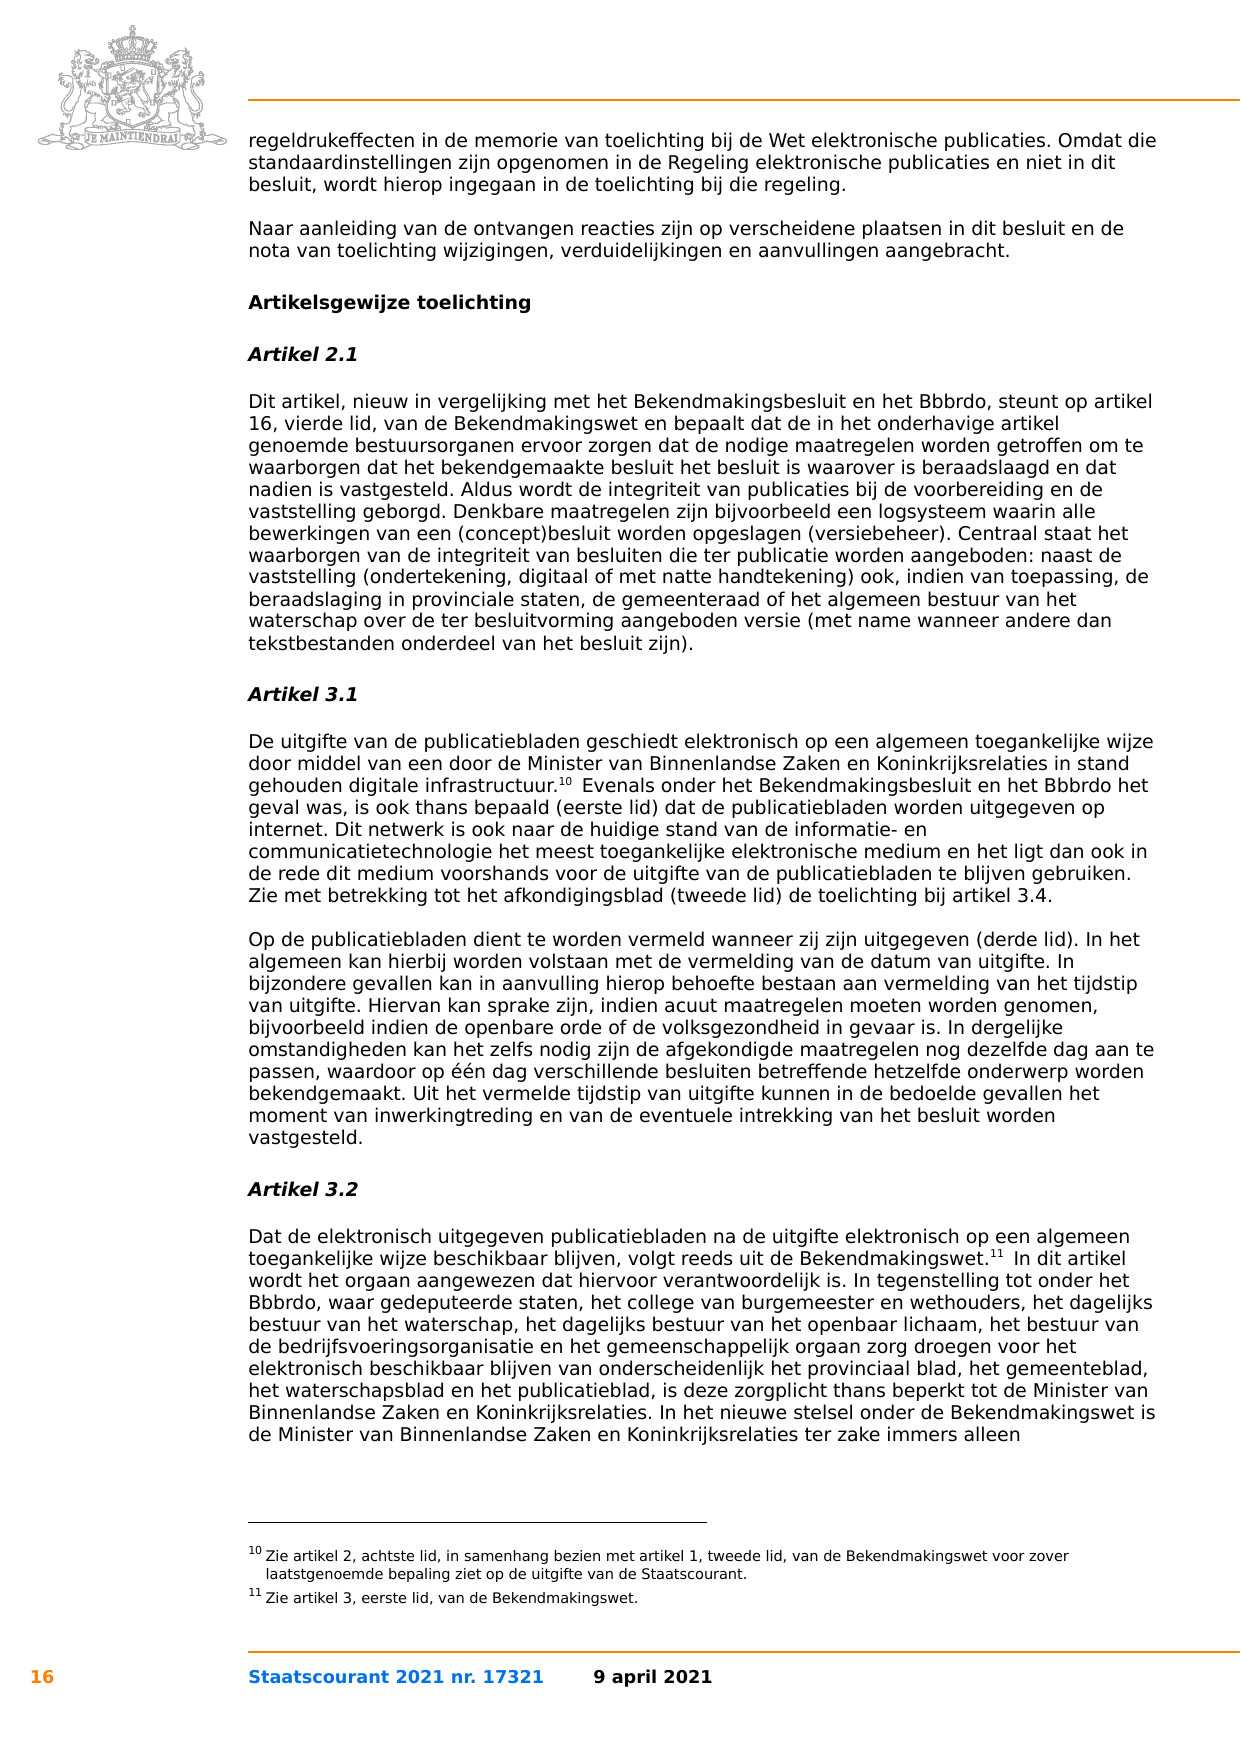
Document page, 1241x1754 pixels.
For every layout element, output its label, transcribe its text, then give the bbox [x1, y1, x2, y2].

picture [38, 25, 227, 150]
subtitle Artikel 3.1 [248, 684, 1163, 706]
subtitle Artikel 2.1 [248, 344, 1163, 366]
subtitle Artikelsgewijze toelichting [248, 292, 1163, 314]
subtitle Artikel 3.2 [248, 1179, 1163, 1201]
text Zie artikel 2, achtste lid, in samenhang bezien met artikel 1, tweede lid, van de Bekendmakingswet voor zover laatstgenoemde bepaling ziet op de uitgifte van de Staatscourant. [248, 1544, 1163, 1583]
text Naar aanleiding van de ontvangen reacties zijn op verscheidene plaatsen in dit besluit en de nota van toelichting wijzigingen, verduidelijkingen en aanvullingen aangebracht. [248, 218, 1163, 262]
text Dat de elektronisch uitgegeven publicatiebladen na de uitgifte elektronisch op een algemeen toegankelijke wijze beschikbaar blijven, volgt reeds uit de Bekendmakingswet. In dit artikel wordt het orgaan aangewezen dat hiervoor verantwoordelijk is. In tegenstelling tot onder het Bbbrdo, waar gedeputeerde staten, het college van burgemeester en wethouders, het dagelijks bestuur van het waterschap, het dagelijks bestuur van het openbaar lichaam, het bestuur van de bedrijfsvoeringsorganisatie en het gemeenschappelijk orgaan zorg droegen voor het elektronisch beschikbaar blijven van onderscheidenlijk het provinciaal blad, het gemeenteblad, het waterschapsblad en het publicatieblad, is deze zorgplicht thans beperkt tot de Minister van Binnenlandse Zaken en Koninkrijksrelaties. In het nieuwe stelsel onder de Bekendmakingswet is de Minister van Binnenlandse Zaken en Koninkrijksrelaties ter zake immers alleen [248, 1226, 1163, 1446]
text regeldrukeffecten in de memorie van toelichting bij de Wet elektronische publicaties. Omdat die standaardinstellingen zijn opgenomen in de Regeling elektronische publicaties en niet in dit besluit, wordt hierop ingegaan in de toelichting bij die regeling. [248, 130, 1163, 196]
text Zie artikel 3, eerste lid, van de Bekendmakingswet. [248, 1586, 1163, 1608]
text Op de publicatiebladen dient te worden vermeld wanneer zij zijn uitgegeven (derde lid). In het algemeen kan hierbij worden volstaan met de vermelding van de datum van uitgifte. In bijzondere gevallen kan in aanvulling hierop behoefte bestaan aan vermelding van het tijdstip van uitgifte. Hiervan kan sprake zijn, indien acuut maatregelen moeten worden genomen, bijvoorbeeld indien de openbare orde of de volksgezondheid in gevaar is. In dergelijke omstandigheden kan het zelfs nodig zijn de afgekondigde maatregelen nog dezelfde dag aan te passen, waardoor op één dag verschillende besluiten betreffende hetzelfde onderwerp worden bekendgemaakt. Uit het vermelde tijdstip van uitgifte kunnen in de bedoelde gevallen het moment van inwerkingtreding en van de eventuele intrekking van het besluit worden vastgesteld. [248, 929, 1163, 1149]
text Dit artikel, nieuw in vergelijking met het Bekendmakingsbesluit en het Bbbrdo, steunt op artikel 16, vierde lid, van de Bekendmakingswet en bepaalt dat de in het onderhavige artikel genoemde bestuursorganen ervoor zorgen dat de nodige maatregelen worden getroffen om te waarborgen dat het bekendgemaakte besluit het besluit is waarover is beraadslaagd en dat nadien is vastgesteld. Aldus wordt de integriteit van publicaties bij de voorbereiding en de vaststelling geborgd. Denkbare maatregelen zijn bijvoorbeeld een logsysteem waarin alle bewerkingen van een (concept)besluit worden opgeslagen (versiebeheer). Centraal staat het waarborgen van de integriteit van besluiten die ter publicatie worden aangeboden: naast de vaststelling (ondertekening, digitaal of met natte handtekening) ook, indien van toepassing, de beraadslaging in provinciale staten, de gemeenteraad of het algemeen bestuur van het waterschap over de ter besluitvorming aangeboden versie (met name wanneer andere dan tekstbestanden onderdeel van het besluit zijn). [248, 391, 1163, 654]
text De uitgifte van de publicatiebladen geschiedt elektronisch op een algemeen toegankelijke wijze door middel van een door de Minister van Binnenlandse Zaken en Koninkrijksrelaties in stand gehouden digitale infrastructuur. Evenals onder het Bekendmakingsbesluit en het Bbbrdo het geval was, is ook thans bepaald (eerste lid) dat de publicatiebladen worden uitgegeven op internet. Dit netwerk is ook naar de huidige stand van de informatie- en communicatietechnologie het meest toegankelijke elektronische medium en het ligt dan ook in de rede dit medium voorshands voor de uitgifte van de publicatiebladen te blijven gebruiken. Zie met betrekking tot het afkondigingsblad (tweede lid) de toelichting bij artikel 3.4. [248, 731, 1163, 907]
